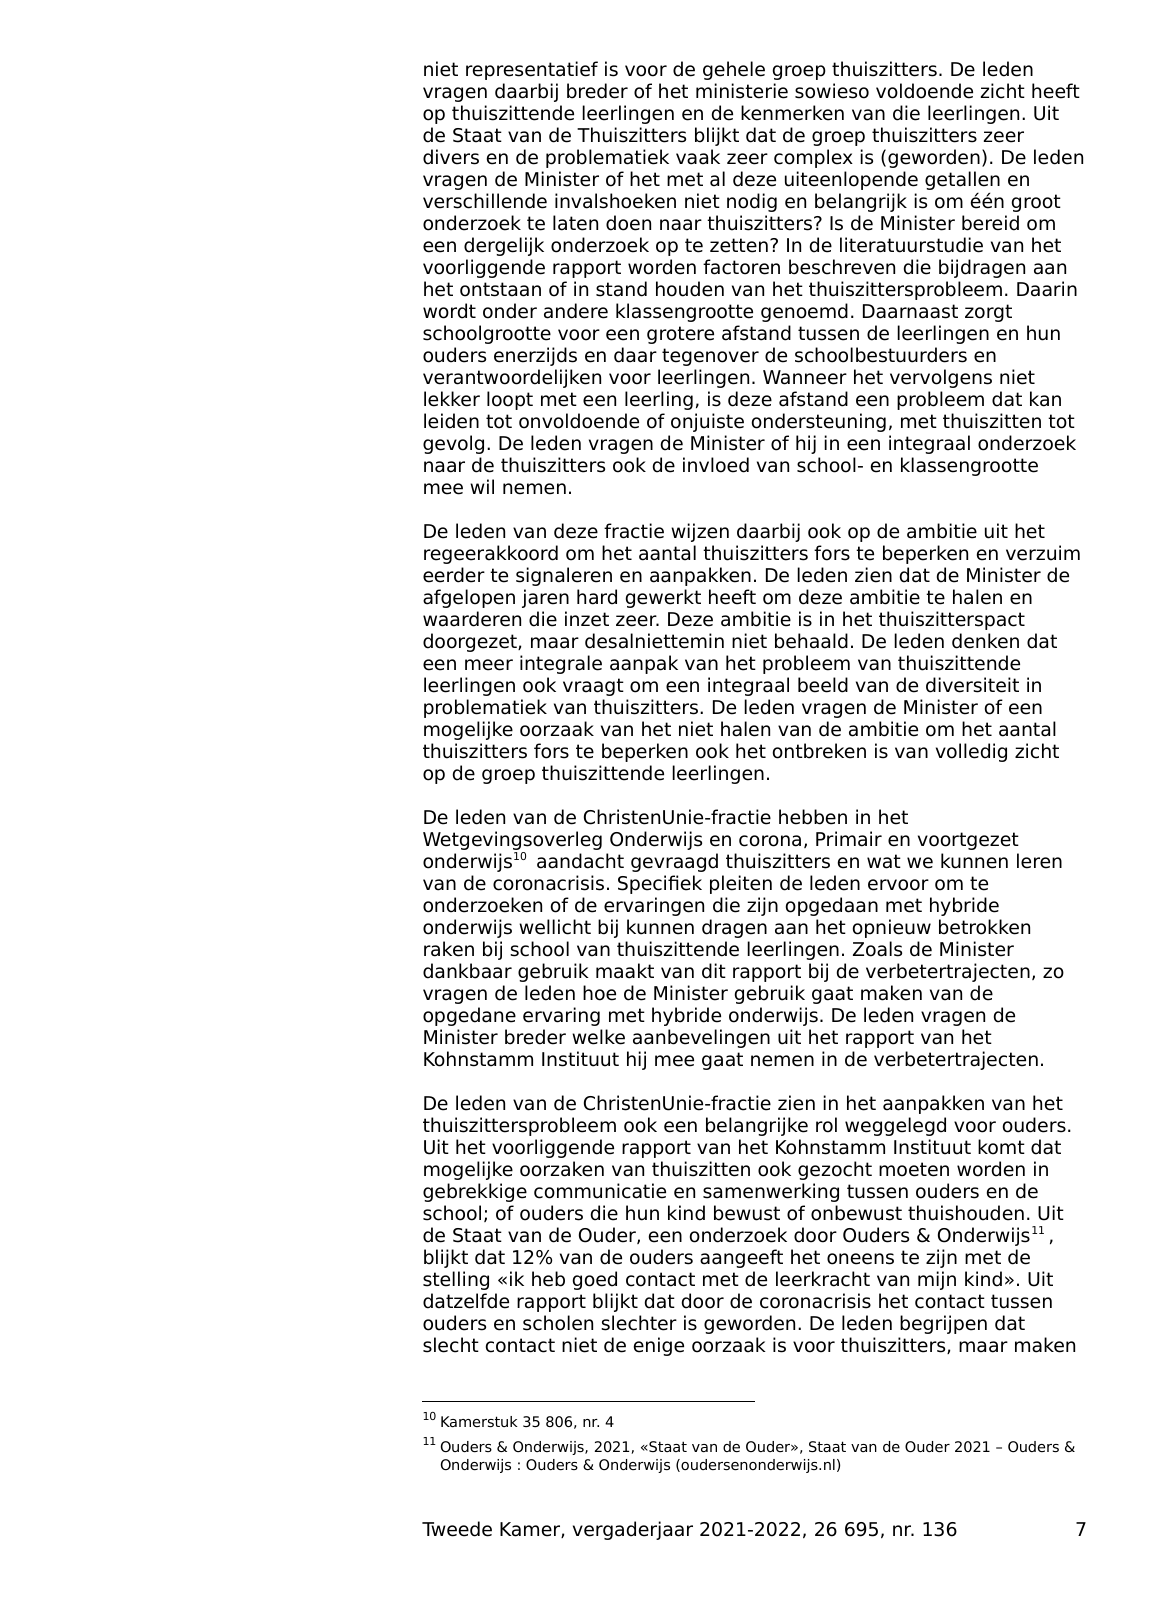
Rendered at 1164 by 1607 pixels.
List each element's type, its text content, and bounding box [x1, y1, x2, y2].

text Ouders & Onderwijs, 2021, «Staat van de Ouder», Staat van de Ouder 2021 – Ouders & Onderwijs : Ouders & Onderwijs (oudersenonderwijs.nl) [422, 1435, 1087, 1474]
text niet representatief is voor de gehele groep thuiszitters. De leden vragen daarbij breder of het ministerie sowieso voldoende zicht heeft op thuiszittende leerlingen en de kenmerken van die leerlingen. Uit de Staat van de Thuiszitters blijkt dat de groep thuiszitters zeer divers en de problematiek vaak zeer complex is (geworden). De leden vragen de Minister of het met al deze uiteenlopende getallen en verschillende invalshoeken niet nodig en belangrijk is om één groot onderzoek te laten doen naar thuiszitters? Is de Minister bereid om een dergelijk onderzoek op te zetten? In de literatuurstudie van het voorliggende rapport worden factoren beschreven die bijdragen aan het ontstaan of in stand houden van het thuiszittersprobleem. Daarin wordt onder andere klassengrootte genoemd. Daarnaast zorgt schoolgrootte voor een grotere afstand tussen de leerlingen en hun ouders enerzijds en daar tegenover de schoolbestuurders en verantwoordelijken voor leerlingen. Wanneer het vervolgens niet lekker loopt met een leerling, is deze afstand een probleem dat kan leiden tot onvoldoende of onjuiste ondersteuning, met thuiszitten tot gevolg. De leden vragen de Minister of hij in een integraal onderzoek naar de thuiszitters ook de invloed van school- en klassengrootte mee wil nemen. [422, 59, 1087, 499]
text De leden van de ChristenUnie-fractie hebben in het Wetgevingsoverleg Onderwijs en corona, Primair en voortgezet onderwijs aandacht gevraagd thuiszitters en wat we kunnen leren van de coronacrisis. Specifiek pleiten de leden ervoor om te onderzoeken of de ervaringen die zijn opgedaan met hybride onderwijs wellicht bij kunnen dragen aan het opnieuw betrokken raken bij school van thuiszittende leerlingen. Zoals de Minister dankbaar gebruik maakt van dit rapport bij de verbetertrajecten, zo vragen de leden hoe de Minister gebruik gaat maken van de opgedane ervaring met hybride onderwijs. De leden vragen de Minister breder welke aanbevelingen uit het rapport van het Kohnstamm Instituut hij mee gaat nemen in de verbetertrajecten. [422, 807, 1087, 1071]
text De leden van deze fractie wijzen daarbij ook op de ambitie uit het regeerakkoord om het aantal thuiszitters fors te beperken en verzuim eerder te signaleren en aanpakken. De leden zien dat de Minister de afgelopen jaren hard gewerkt heeft om deze ambitie te halen en waarderen die inzet zeer. Deze ambitie is in het thuiszitterspact doorgezet, maar desalniettemin niet behaald. De leden denken dat een meer integrale aanpak van het probleem van thuiszittende leerlingen ook vraagt om een integraal beeld van de diversiteit in problematiek van thuiszitters. De leden vragen de Minister of een mogelijke oorzaak van het niet halen van de ambitie om het aantal thuiszitters fors te beperken ook het ontbreken is van volledig zicht op de groep thuiszittende leerlingen. [422, 521, 1087, 784]
text Kamerstuk 35 806, nr. 4 [422, 1410, 1087, 1432]
text De leden van de ChristenUnie-fractie zien in het aanpakken van het thuiszittersprobleem ook een belangrijke rol weggelegd voor ouders. Uit het voorliggende rapport van het Kohnstamm Instituut komt dat mogelijke oorzaken van thuiszitten ook gezocht moeten worden in gebrekkige communicatie en samenwerking tussen ouders en de school; of ouders die hun kind bewust of onbewust thuishouden. Uit de Staat van de Ouder, een onderzoek door Ouders & Onderwijs, blijkt dat 12% van de ouders aangeeft het oneens te zijn met de stelling «ik heb goed contact met de leerkracht van mijn kind». Uit datzelfde rapport blijkt dat door de coronacrisis het contact tussen ouders en scholen slechter is geworden. De leden begrijpen dat slecht contact niet de enige oorzaak is voor thuiszitters, maar maken [422, 1093, 1087, 1356]
